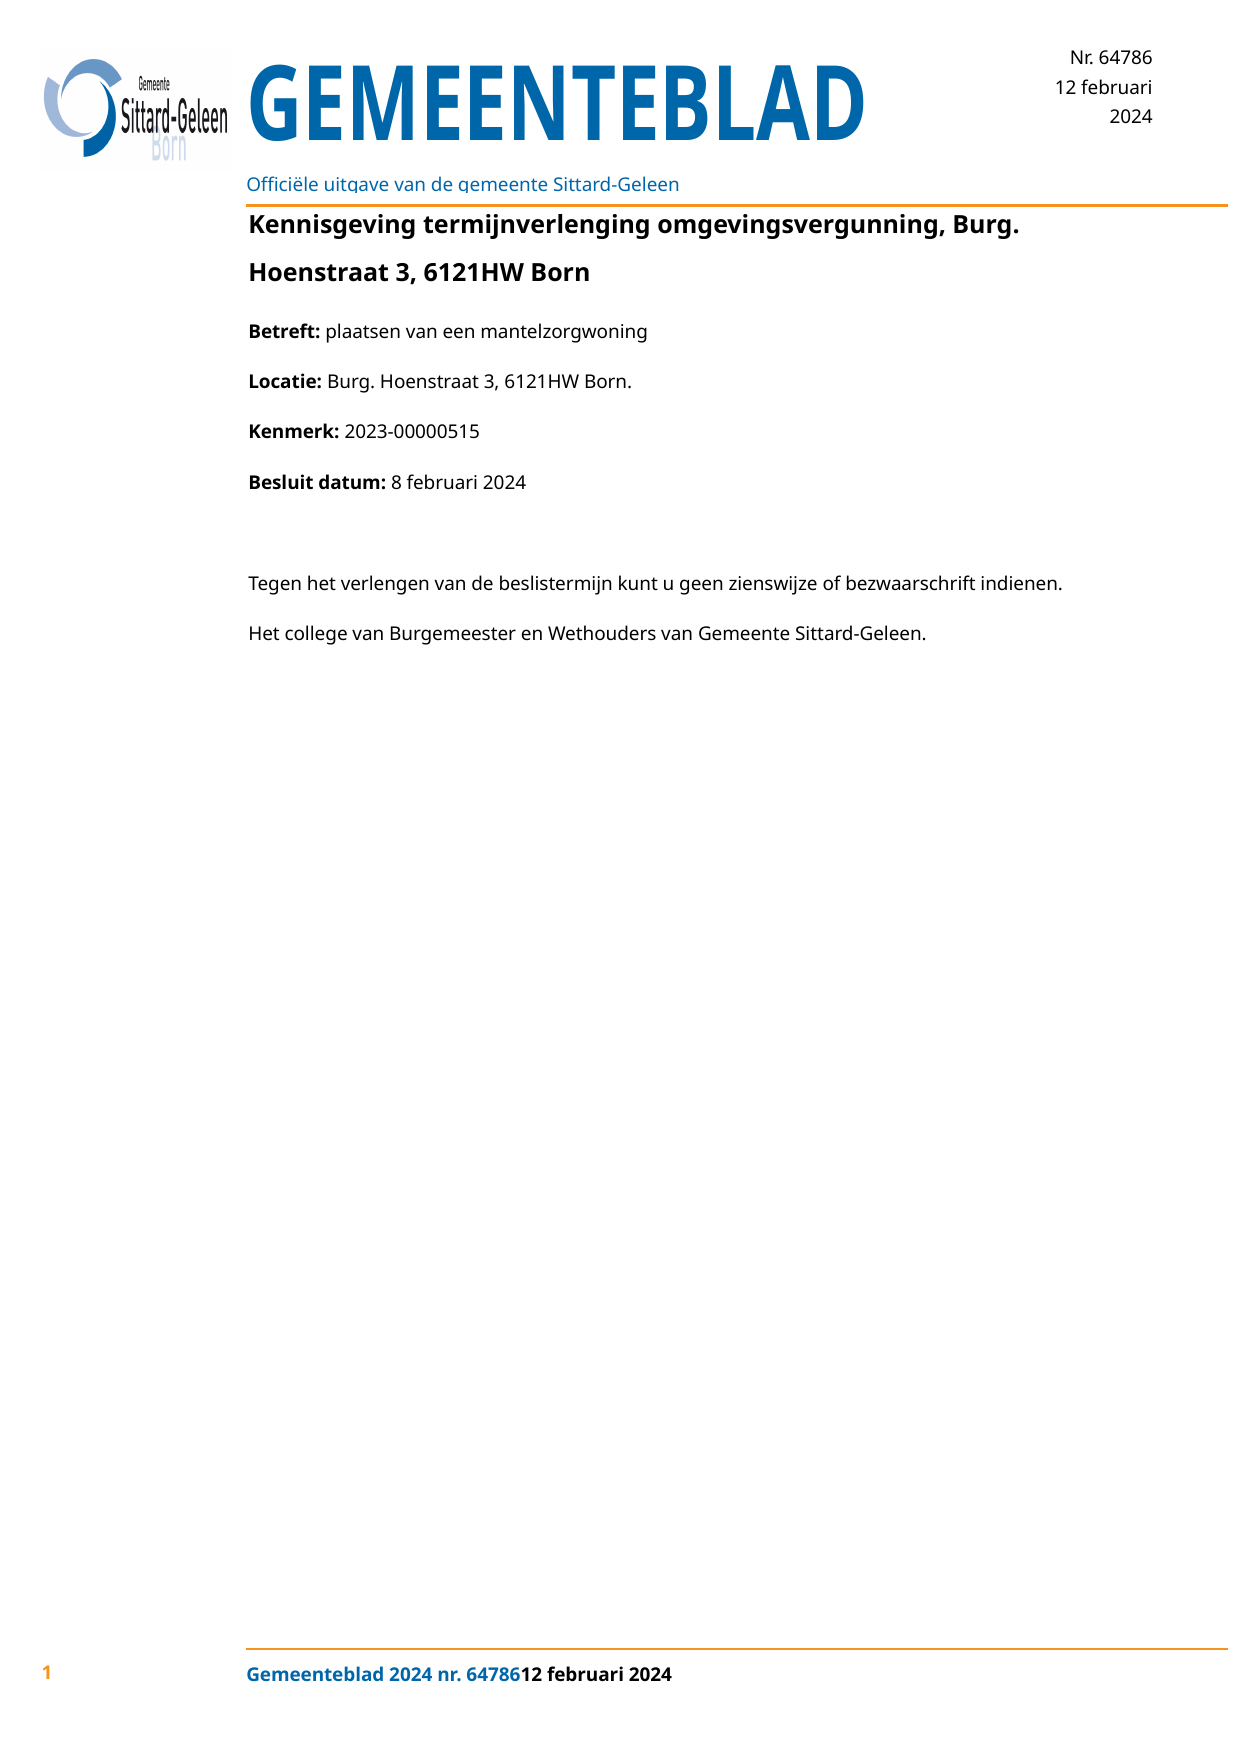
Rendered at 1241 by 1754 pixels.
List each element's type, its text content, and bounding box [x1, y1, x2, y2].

text Het college van Burgemeester en Wethouders van Gemeente Sittard-Geleen. [248, 620, 1152, 646]
text Besluit datum: 8 februari 2024 [248, 469, 1152, 495]
picture [41, 47, 231, 172]
text Locatie: Burg. Hoenstraat 3, 6121HW Born. [248, 368, 1152, 394]
text Betreft: plaatsen van een mantelzorgwoning [248, 318, 1152, 344]
text Tegen het verlengen van de beslistermijn kunt u geen zienswijze of bezwaarschrift indienen. [248, 570, 1152, 596]
text Kennisgeving termijnverlenging omgevingsvergunning, Burg. Hoenstraat 3, 6121HW Born [248, 207, 1152, 288]
text Kenmerk: 2023-00000515 [248, 419, 1152, 444]
